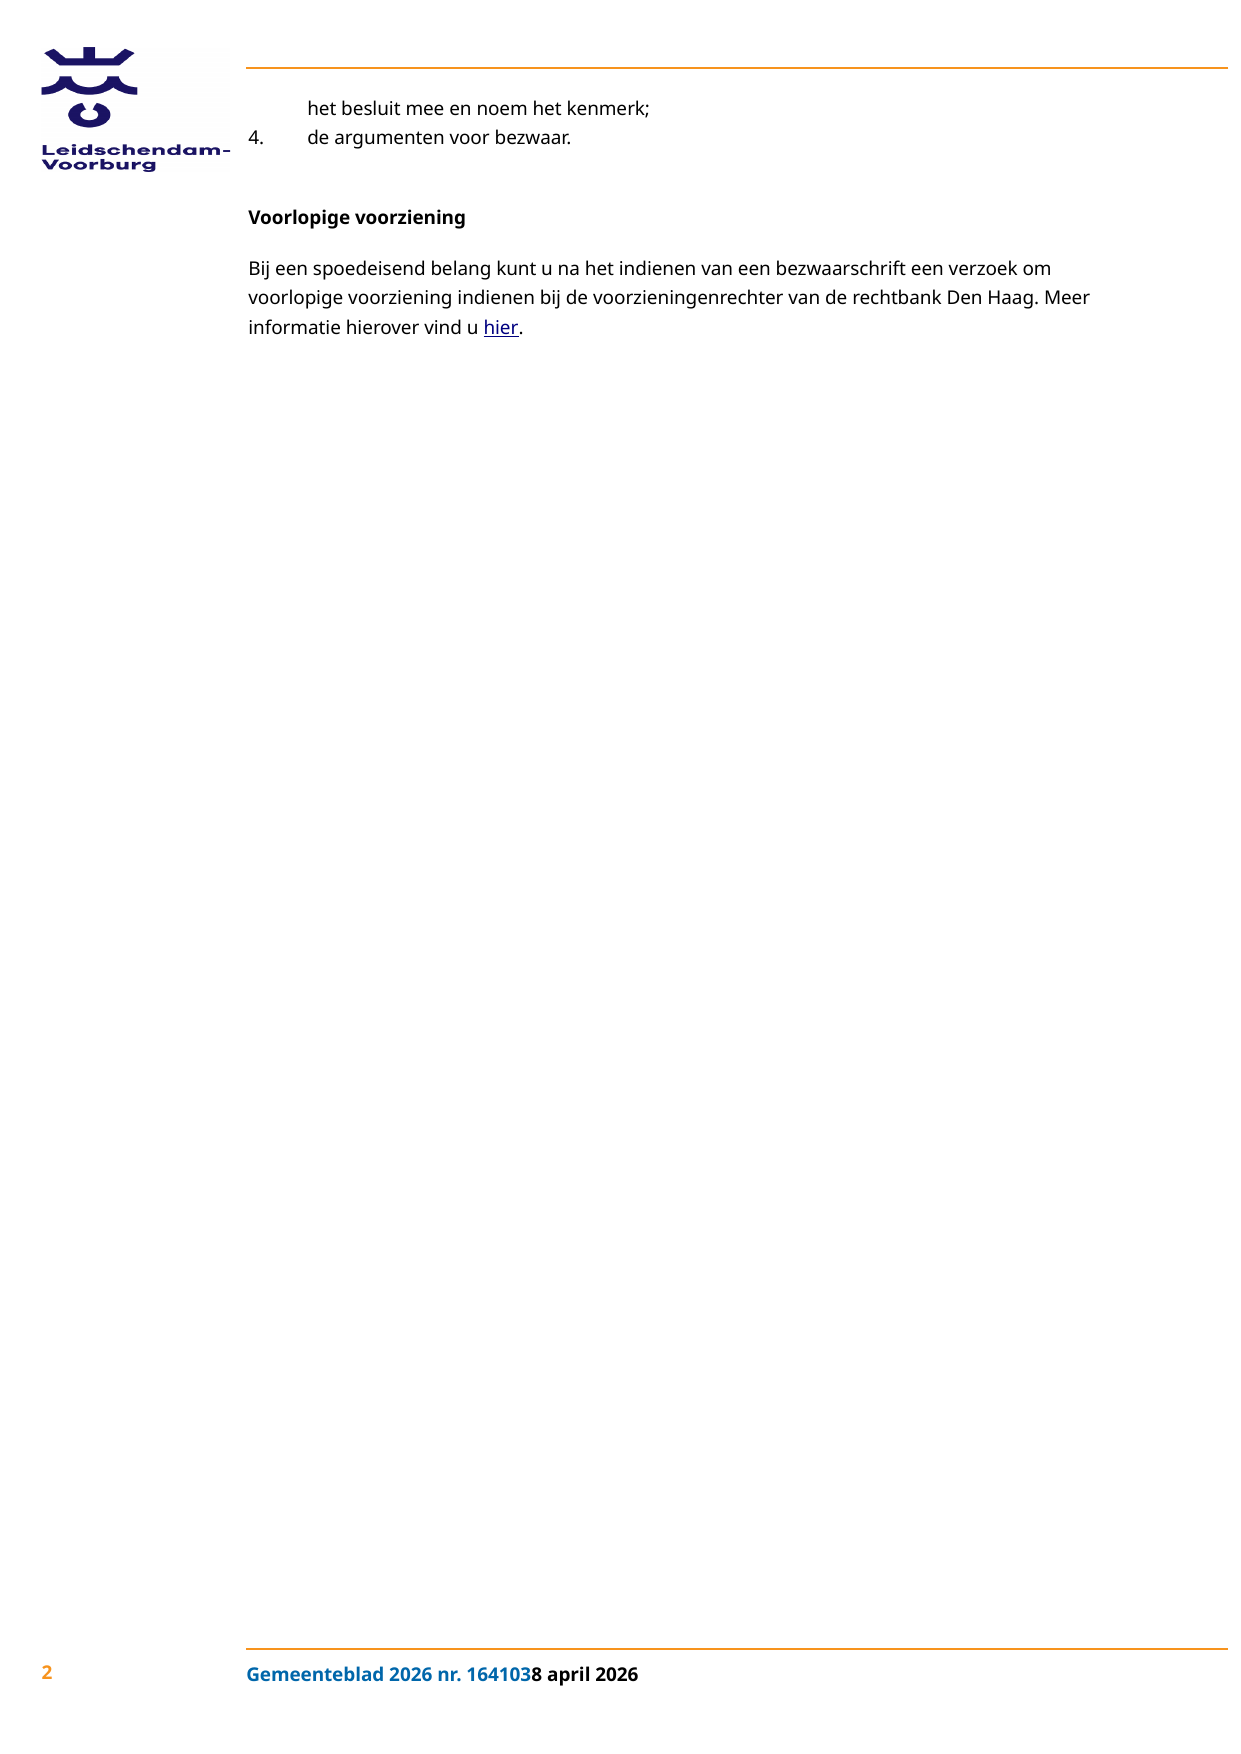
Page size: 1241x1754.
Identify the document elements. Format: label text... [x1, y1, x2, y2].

picture [41, 47, 231, 172]
list de argumenten voor bezwaar. [248, 124, 1152, 150]
text Voorlopige voorziening [248, 204, 1152, 230]
text Bij een spoedeisend belang kunt u na het indienen van een bezwaarschrift een verzoek om voorlopige voorziening indienen bij de voorzieningenrechter van de rechtbank Den Haag. Meer informatie hierover vind u hier. [248, 255, 1152, 340]
list het besluit mee en noem het kenmerk; [248, 95, 1152, 121]
